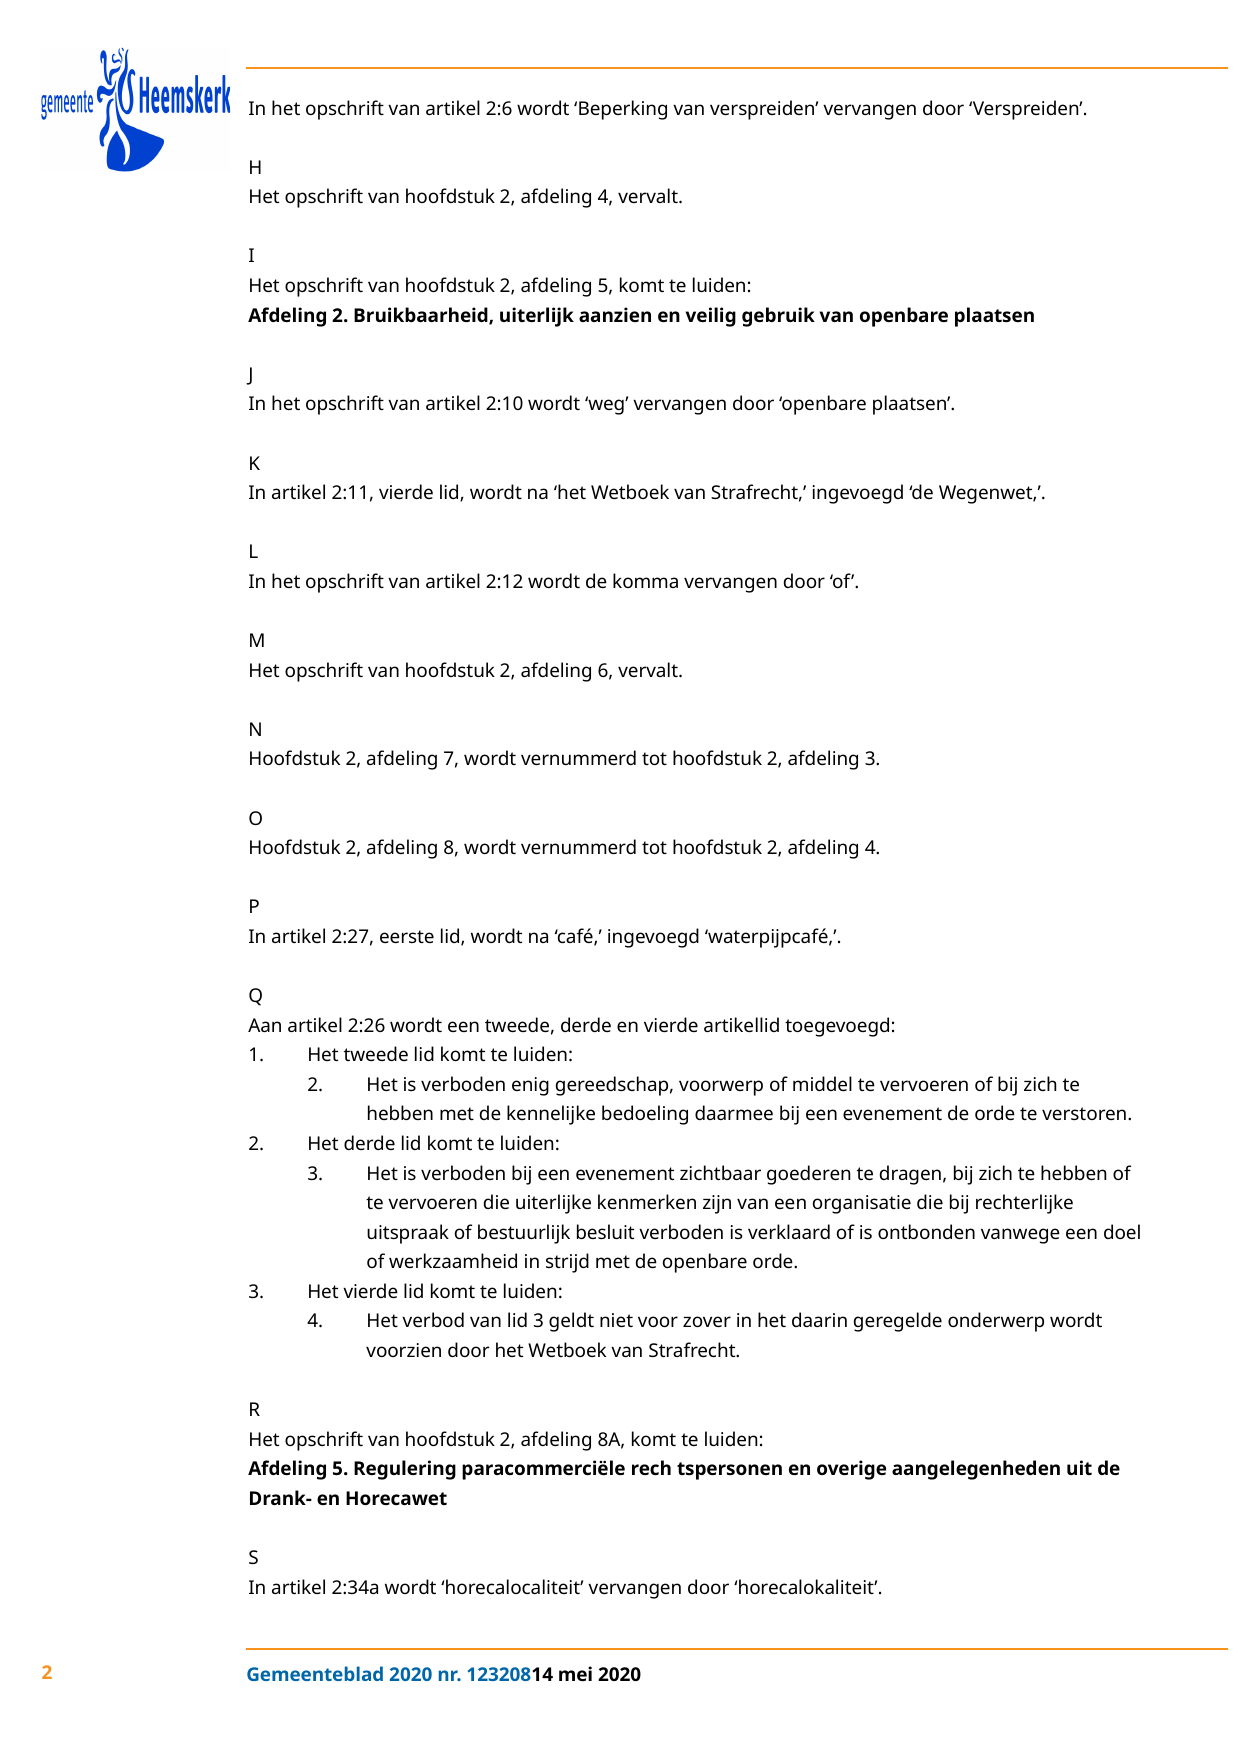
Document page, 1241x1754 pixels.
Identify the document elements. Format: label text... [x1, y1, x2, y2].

text N [248, 716, 1152, 742]
list Het is verboden enig gereedschap, voorwerp of middel te vervoeren of bij zich te hebben met de kennelijke bedoeling daarmee bij een evenement de orde te verstoren. [307, 1071, 1152, 1126]
list Het vierde lid komt te luiden: [248, 1278, 1152, 1304]
text Aan artikel 2:26 wordt een tweede, derde en vierde artikellid toegevoegd: [248, 1012, 1152, 1038]
list Het tweede lid komt te luiden: [248, 1041, 1152, 1067]
text Het opschrift van hoofdstuk 2, afdeling 6, vervalt. [248, 657, 1152, 683]
list Het is verboden bij een evenement zichtbaar goederen te dragen, bij zich te hebben of te vervoeren die uiterlijke kenmerken zijn van een organisatie die bij rechterlijke uitspraak of bestuurlijk besluit verboden is verklaard of is ontbonden vanwege een doel of werkzaamheid in strijd met de openbare orde. [307, 1160, 1152, 1274]
text Het opschrift van hoofdstuk 2, afdeling 5, komt te luiden: [248, 272, 1152, 298]
text In artikel 2:34a wordt ‘horecalocaliteit’ vervangen door ‘horecalokaliteit’. [248, 1574, 1152, 1600]
list Het derde lid komt te luiden: [248, 1130, 1152, 1156]
text O [248, 805, 1152, 831]
text Hoofdstuk 2, afdeling 8, wordt vernummerd tot hoofdstuk 2, afdeling 4. [248, 834, 1152, 860]
text L [248, 538, 1152, 564]
text P [248, 893, 1152, 919]
text In het opschrift van artikel 2:10 wordt ‘weg’ vervangen door ‘openbare plaatsen’. [248, 391, 1152, 416]
text Q [248, 982, 1152, 1008]
text J [248, 361, 1152, 387]
text H [248, 154, 1152, 180]
list Het verbod van lid 3 geldt niet voor zover in het daarin geregelde onderwerp wordt voorzien door het Wetboek van Strafrecht. [307, 1308, 1152, 1363]
text Afdeling 5. Regulering paracommerciële rech tspersonen en overige aangelegenheden uit de Drank- en Horecawet [248, 1456, 1152, 1511]
text In artikel 2:27, eerste lid, wordt na ‘café,’ ingevoegd ‘waterpijpcafé,’. [248, 923, 1152, 949]
text Het opschrift van hoofdstuk 2, afdeling 4, vervalt. [248, 183, 1152, 209]
text R [248, 1396, 1152, 1422]
text M [248, 627, 1152, 653]
text Hoofdstuk 2, afdeling 7, wordt vernummerd tot hoofdstuk 2, afdeling 3. [248, 746, 1152, 771]
text S [248, 1544, 1152, 1570]
text I [248, 243, 1152, 268]
text K [248, 450, 1152, 476]
text In het opschrift van artikel 2:6 wordt ‘Beperking van verspreiden’ vervangen door ‘Verspreiden’. [248, 95, 1152, 121]
text In het opschrift van artikel 2:12 wordt de komma vervangen door ‘of’. [248, 568, 1152, 594]
picture [41, 47, 231, 172]
text Afdeling 2. Bruikbaarheid, uiterlijk aanzien en veilig gebruik van openbare plaatsen [248, 302, 1152, 328]
text In artikel 2:11, vierde lid, wordt na ‘het Wetboek van Strafrecht,’ ingevoegd ‘de Wegenwet,’. [248, 479, 1152, 505]
text Het opschrift van hoofdstuk 2, afdeling 8A, komt te luiden: [248, 1426, 1152, 1452]
